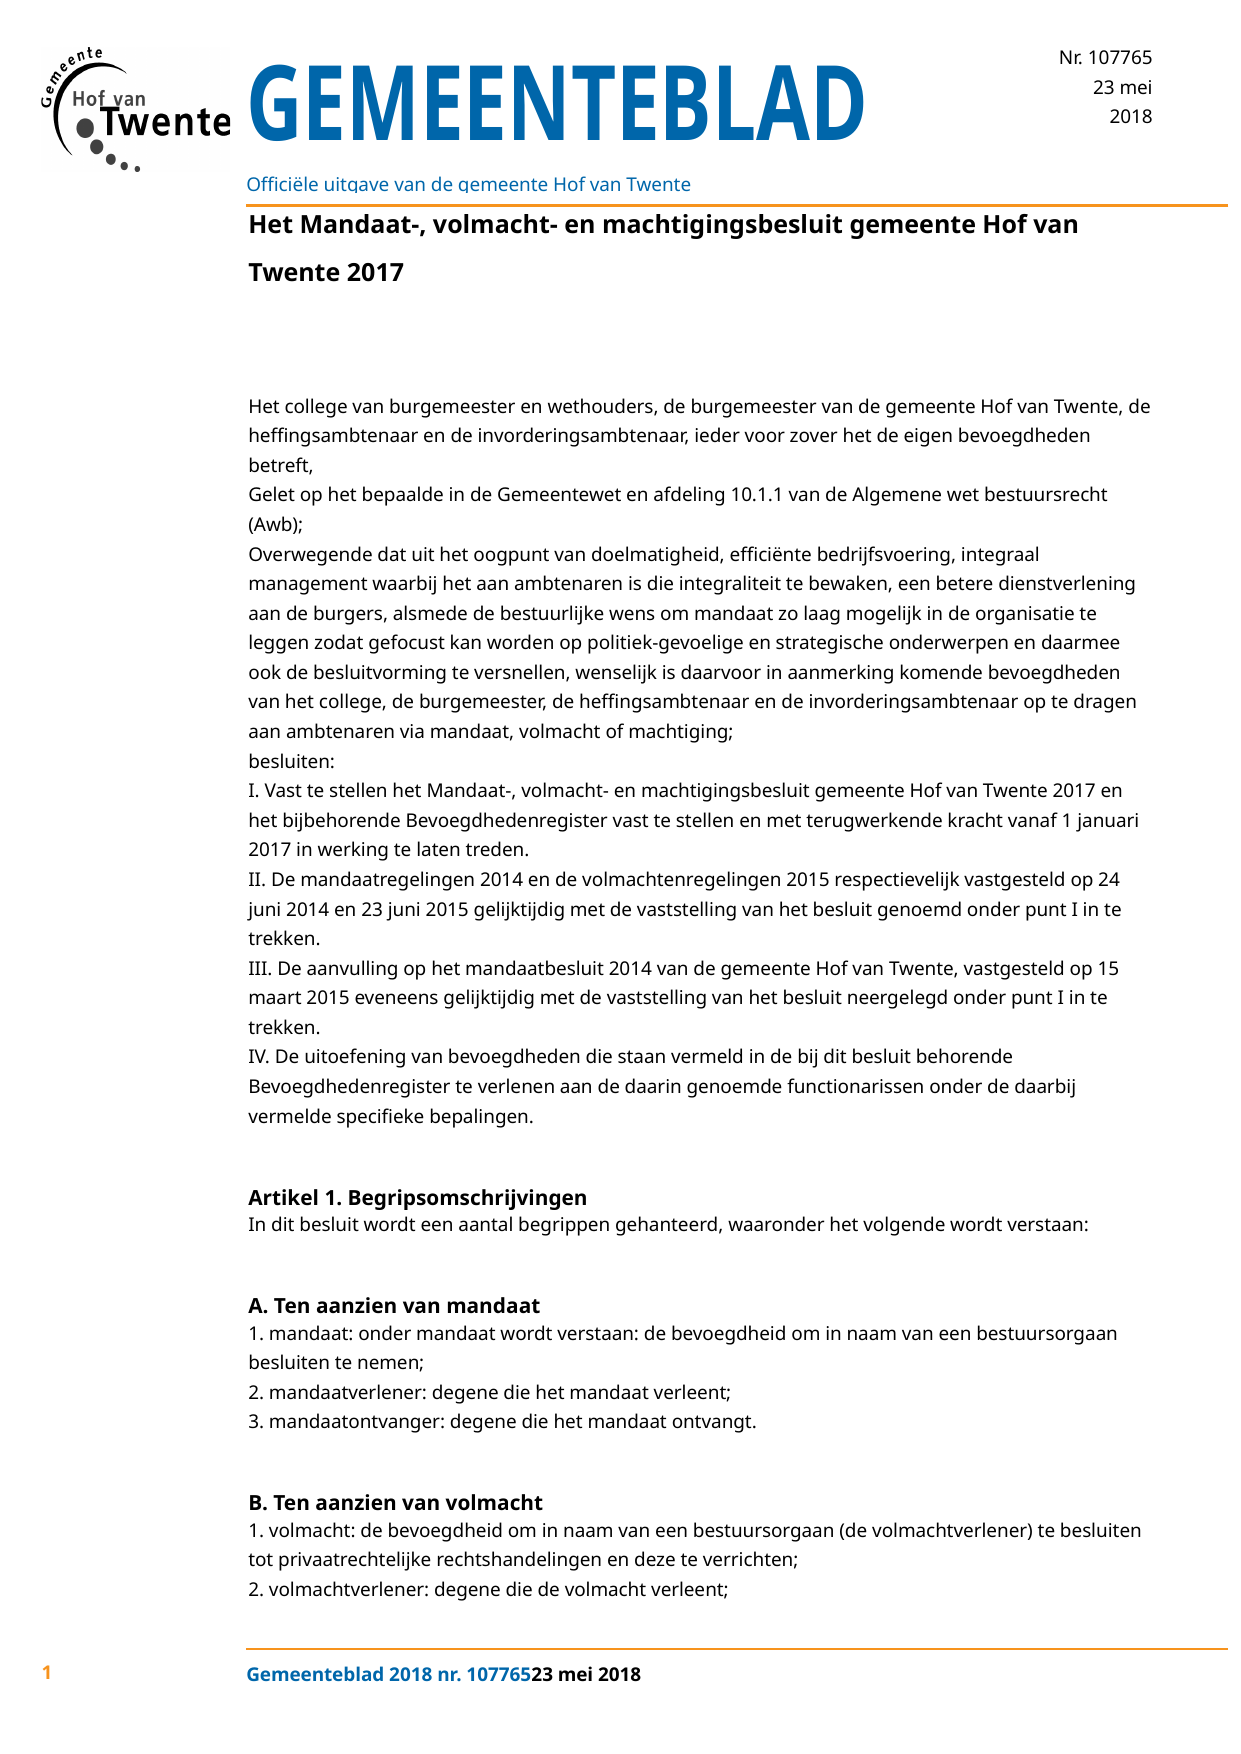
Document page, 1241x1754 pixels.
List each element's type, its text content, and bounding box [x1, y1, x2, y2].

text Artikel 1. Begripsomschrijvingen [248, 1183, 1152, 1211]
text II. De mandaatregelingen 2014 en de volmachtenregelingen 2015 respectievelijk vastgesteld op 24 juni 2014 en 23 juni 2015 gelijktijdig met de vaststelling van het besluit genoemd onder punt I in te trekken. [248, 866, 1152, 951]
text 1. volmacht: de bevoegdheid om in naam van een bestuursorgaan (de volmachtverlener) te besluiten tot privaatrechtelijke rechtshandelingen en deze te verrichten; [248, 1517, 1152, 1572]
text In dit besluit wordt een aantal begrippen gehanteerd, waaronder het volgende wordt verstaan: [248, 1211, 1152, 1237]
text 3. mandaatontvanger: degene die het mandaat ontvangt. [248, 1408, 1152, 1434]
text Het Mandaat-, volmacht- en machtigingsbesluit gemeente Hof van Twente 2017 [248, 207, 1152, 288]
picture [41, 47, 231, 172]
text besluiten: [248, 748, 1152, 774]
text Overwegende dat uit het oogpunt van doelmatigheid, efficiënte bedrijfsvoering, integraal management waarbij het aan ambtenaren is die integraliteit te bewaken, een betere dienstverlening aan de burgers, alsmede de bestuurlijke wens om mandaat zo laag mogelijk in de organisatie te leggen zodat gefocust kan worden op politiek-gevoelige en strategische onderwerpen en daarmee ook de besluitvorming te versnellen, wenselijk is daarvoor in aanmerking komende bevoegdheden van het college, de burgemeester, de heffingsambtenaar en de invorderingsambtenaar op te dragen aan ambtenaren via mandaat, volmacht of machtiging; [248, 541, 1152, 744]
text IV. De uitoefening van bevoegdheden die staan vermeld in de bij dit besluit behorende Bevoegdhedenregister te verlenen aan de daarin genoemde functionarissen onder de daarbij vermelde specifieke bepalingen. [248, 1044, 1152, 1129]
text Gelet op het bepaalde in de Gemeentewet en afdeling 10.1.1 van de Algemene wet bestuursrecht (Awb); [248, 482, 1152, 537]
text I. Vast te stellen het Mandaat-, volmacht- en machtigingsbesluit gemeente Hof van Twente 2017 en het bijbehorende Bevoegdhedenregister vast te stellen en met terugwerkende kracht vanaf 1 januari 2017 in werking te laten treden. [248, 777, 1152, 862]
text Het college van burgemeester en wethouders, de burgemeester van de gemeente Hof van Twente, de heffingsambtenaar en de invorderingsambtenaar, ieder voor zover het de eigen bevoegdheden betreft, [248, 393, 1152, 478]
text 2. volmachtverlener: degene die de volmacht verleent; [248, 1576, 1152, 1602]
text 2. mandaatverlener: degene die het mandaat verleent; [248, 1379, 1152, 1405]
text III. De aanvulling op het mandaatbesluit 2014 van de gemeente Hof van Twente, vastgesteld op 15 maart 2015 eveneens gelijktijdig met de vaststelling van het besluit neergelegd onder punt I in te trekken. [248, 955, 1152, 1040]
text 1. mandaat: onder mandaat wordt verstaan: de bevoegdheid om in naam van een bestuursorgaan besluiten te nemen; [248, 1320, 1152, 1375]
text B. Ten aanzien van volmacht [248, 1488, 1152, 1517]
text A. Ten aanzien van mandaat [248, 1291, 1152, 1320]
